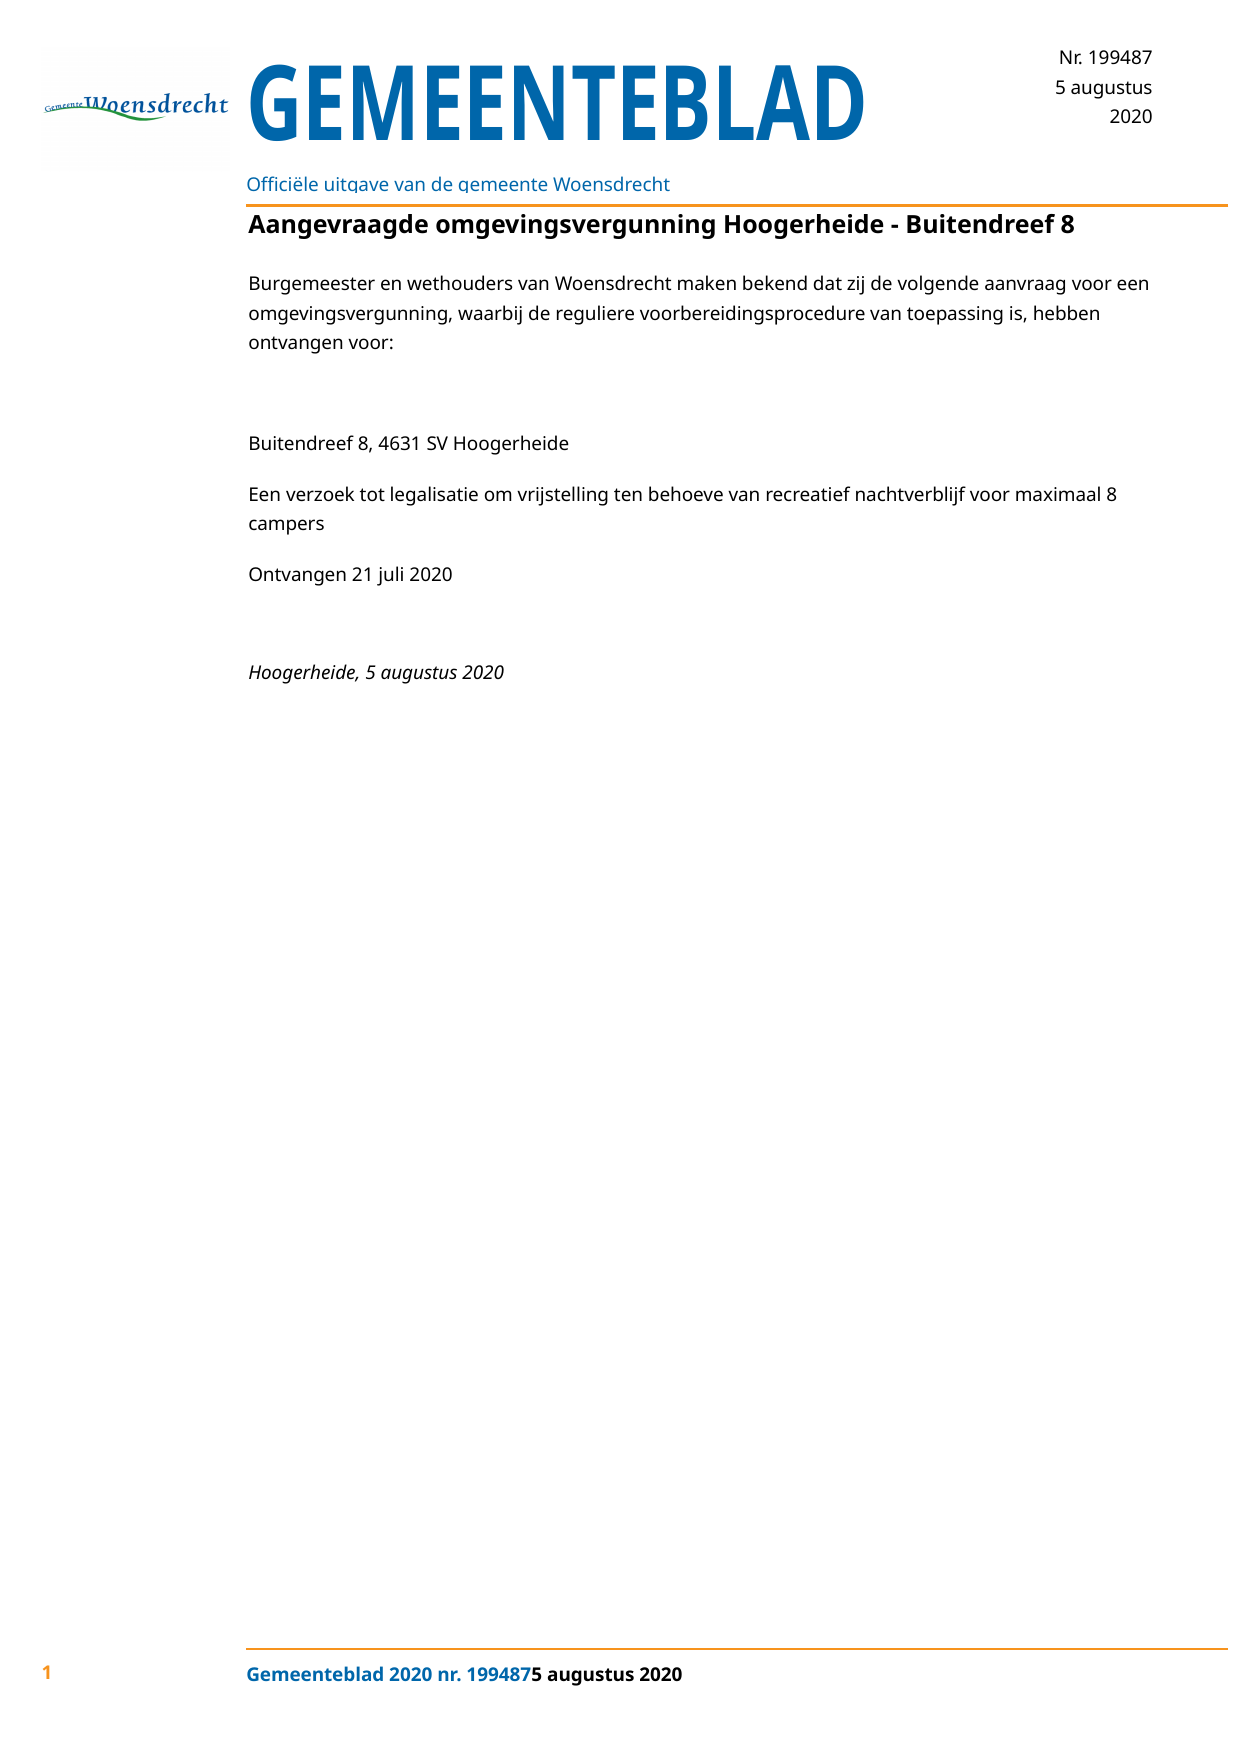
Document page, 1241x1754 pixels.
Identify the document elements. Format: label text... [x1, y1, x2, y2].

text Een verzoek tot legalisatie om vrijstelling ten behoeve van recreatief nachtverblijf voor maximaal 8 campers [248, 481, 1152, 536]
picture [41, 47, 231, 172]
text Burgemeester en wethouders van Woensdrecht maken bekend dat zij de volgende aanvraag voor een omgevingsvergunning, waarbij de reguliere voorbereidingsprocedure van toepassing is, hebben ontvangen voor: [248, 270, 1152, 355]
text Buitendreef 8, 4631 SV Hoogerheide [248, 430, 1152, 456]
text Aangevraagde omgevingsvergunning Hoogerheide - Buitendreef 8 [248, 207, 1152, 241]
text Ontvangen 21 juli 2020 [248, 561, 1152, 586]
text Hoogerheide, 5 augustus 2020 [248, 659, 1152, 685]
